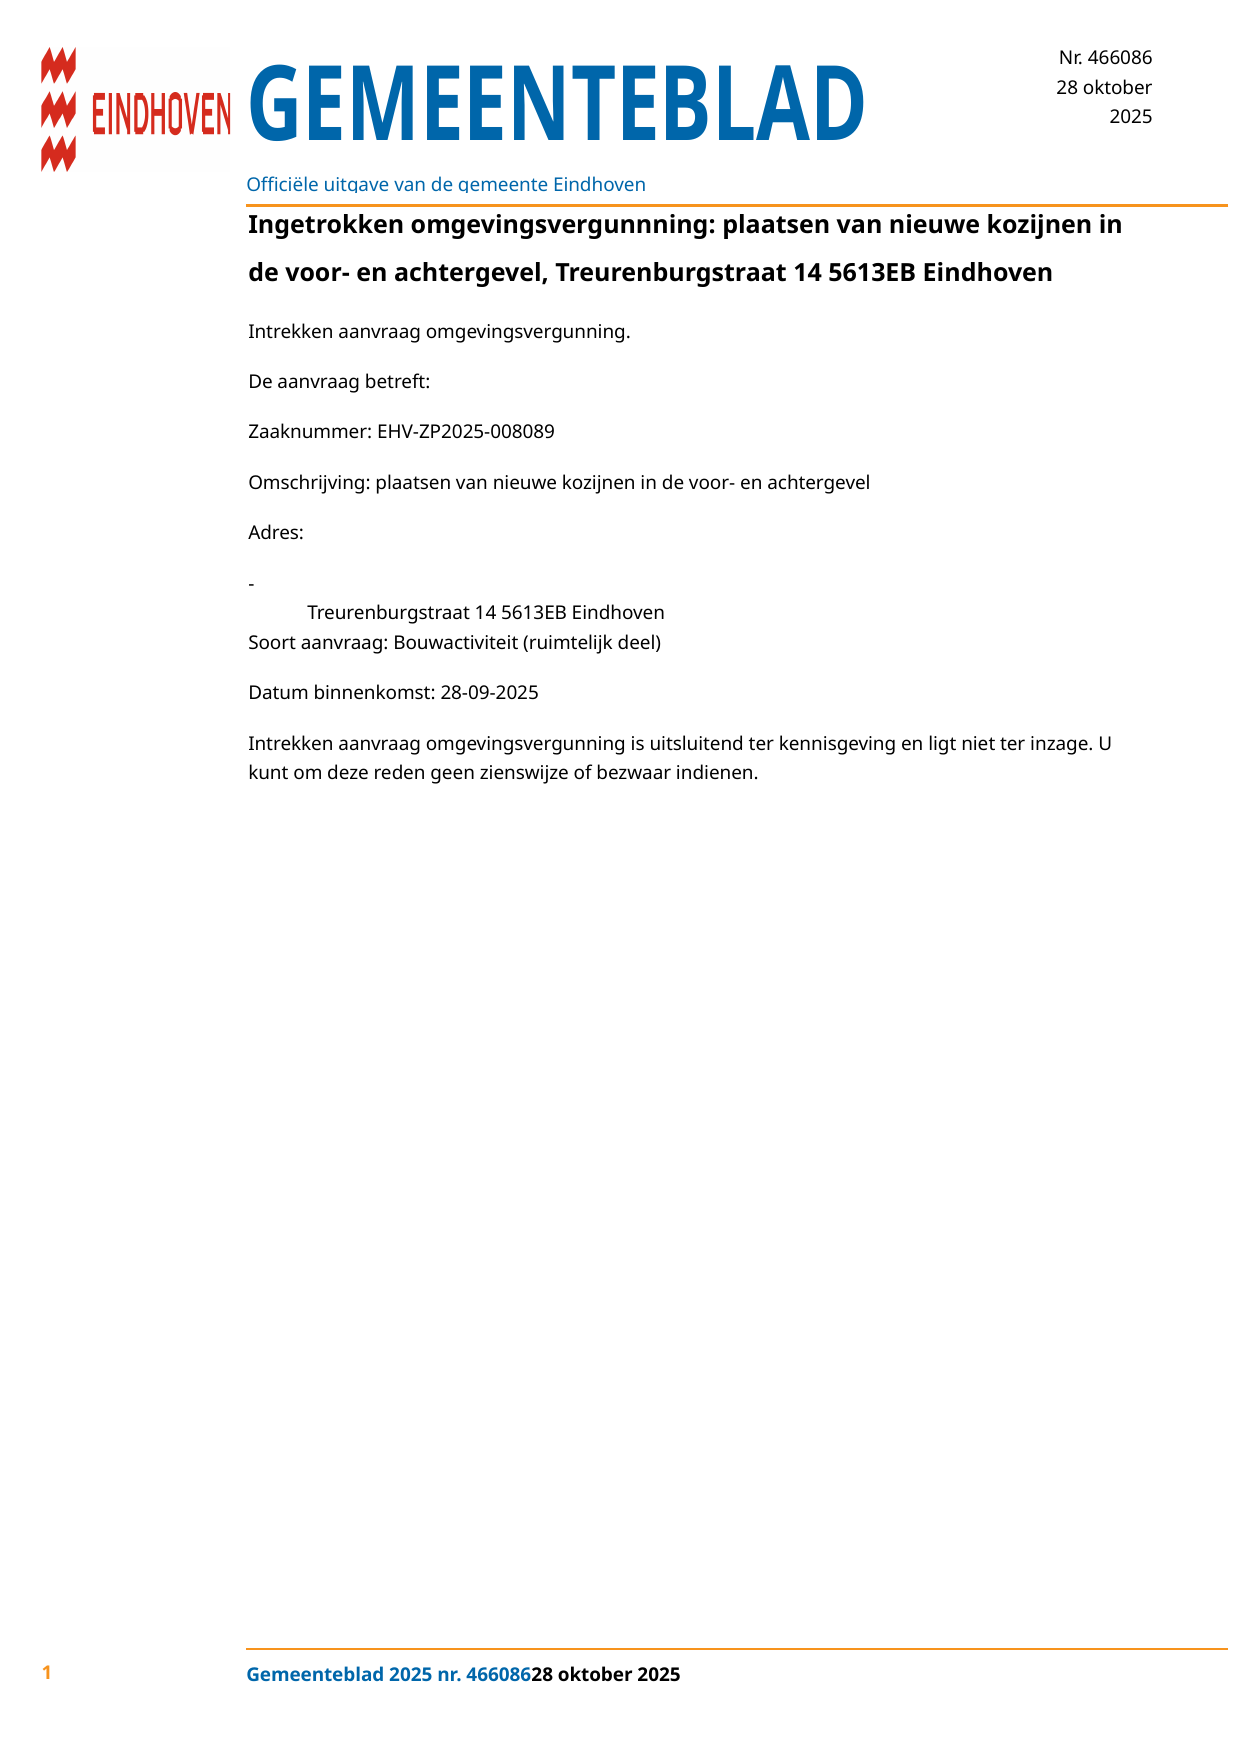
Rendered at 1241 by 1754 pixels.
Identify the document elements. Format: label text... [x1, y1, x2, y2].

text Ingetrokken omgevingsvergunnning: plaatsen van nieuwe kozijnen in de voor- en achtergevel, Treurenburgstraat 14 5613EB Eindhoven [248, 207, 1152, 288]
text Datum binnenkomst: 28-09-2025 [248, 679, 1152, 705]
picture [41, 47, 231, 172]
text Intrekken aanvraag omgevingsvergunning. [248, 318, 1152, 344]
text Adres: [248, 519, 1152, 545]
text Soort aanvraag: Bouwactiviteit (ruimtelijk deel) [248, 629, 1152, 655]
text De aanvraag betreft: [248, 368, 1152, 394]
text Zaaknummer: EHV-ZP2025-008089 [248, 419, 1152, 444]
text Intrekken aanvraag omgevingsvergunning is uitsluitend ter kennisgeving en ligt niet ter inzage. U kunt om deze reden geen zienswijze of bezwaar indienen. [248, 730, 1152, 785]
text Omschrijving: plaatsen van nieuwe kozijnen in de voor- en achtergevel [248, 469, 1152, 495]
list Treurenburgstraat 14 5613EB Eindhoven [248, 599, 1152, 625]
